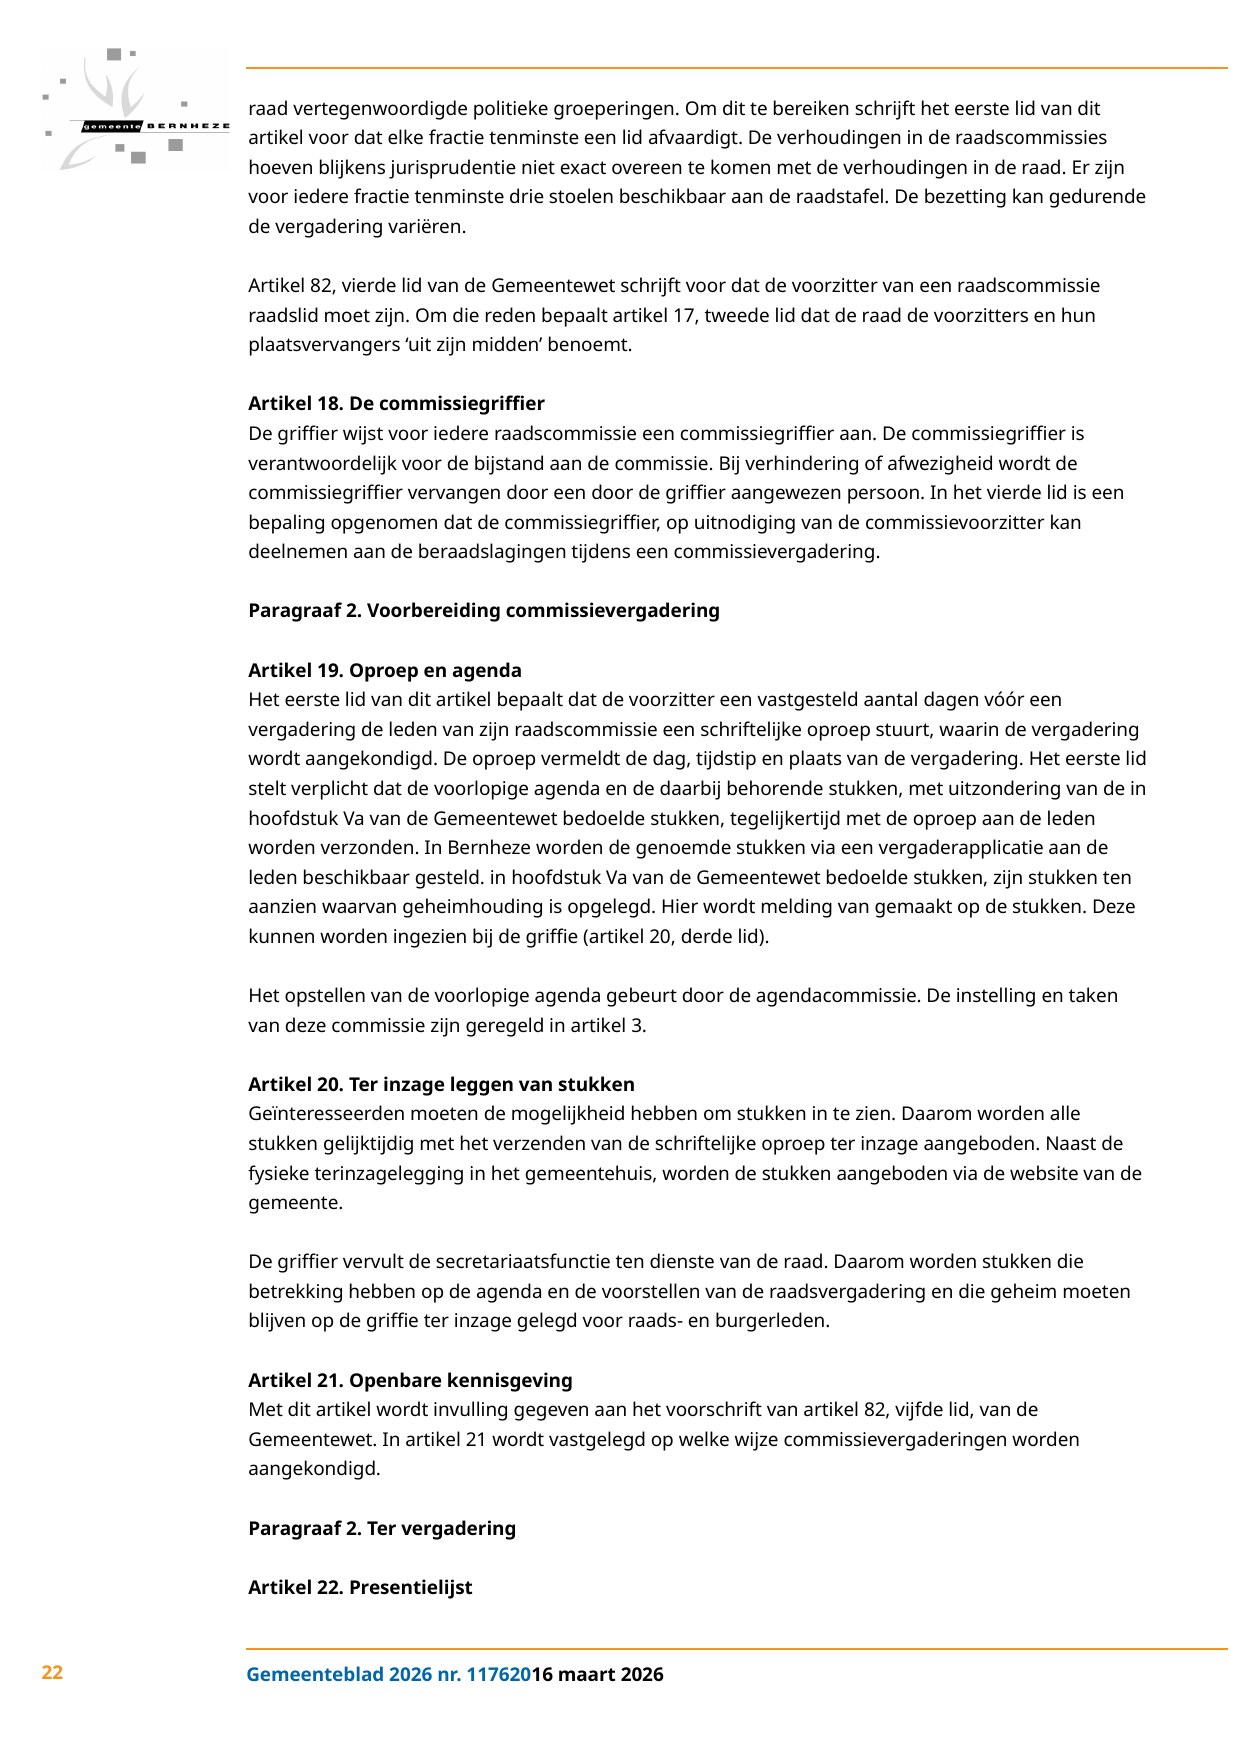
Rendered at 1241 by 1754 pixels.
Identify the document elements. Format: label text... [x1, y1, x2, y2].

text Met dit artikel wordt invulling gegeven aan het voorschrift van artikel 82, vijfde lid, van de Gemeentewet. In artikel 21 wordt vastgelegd op welke wijze commissievergaderingen worden aangekondigd. [248, 1396, 1152, 1481]
text Artikel 18. De commissiegriffier [248, 391, 1152, 416]
text Het eerste lid van dit artikel bepaalt dat de voorzitter een vastgesteld aantal dagen vóór een vergadering de leden van zijn raadscommissie een schriftelijke oproep stuurt, waarin de vergadering wordt aangekondigd. De oproep vermeldt de dag, tijdstip en plaats van de vergadering. Het eerste lid stelt verplicht dat de voorlopige agenda en de daarbij behorende stukken, met uitzondering van de in hoofdstuk Va van de Gemeentewet bedoelde stukken, tegelijkertijd met de oproep aan de leden worden verzonden. In Bernheze worden de genoemde stukken via een vergaderapplicatie aan de leden beschikbaar gesteld. in hoofdstuk Va van de Gemeentewet bedoelde stukken, zijn stukken ten aanzien waarvan geheimhouding is opgelegd. Hier wordt melding van gemaakt op de stukken. Deze kunnen worden ingezien bij de griffie (artikel 20, derde lid). [248, 686, 1152, 949]
text Artikel 82, vierde lid van de Gemeentewet schrijft voor dat de voorzitter van een raadscommissie raadslid moet zijn. Om die reden bepaalt artikel 17, tweede lid dat de raad de voorzitters en hun plaatsvervangers ‘uit zijn midden’ benoemt. [248, 272, 1152, 357]
text Paragraaf 2. Voorbereiding commissievergadering [248, 598, 1152, 623]
text Artikel 22. Presentielijst [248, 1574, 1152, 1600]
text Artikel 20. Ter inzage leggen van stukken [248, 1071, 1152, 1097]
text Artikel 19. Oproep en agenda [248, 657, 1152, 683]
picture [41, 47, 231, 172]
text Geïnteresseerden moeten de mogelijkheid hebben om stukken in te zien. Daarom worden alle stukken gelijktijdig met het verzenden van de schriftelijke oproep ter inzage aangeboden. Naast de fysieke terinzagelegging in het gemeentehuis, worden de stukken aangeboden via de website van de gemeente. [248, 1101, 1152, 1215]
text Artikel 21. Openbare kennisgeving [248, 1367, 1152, 1393]
text De griffier vervult de secretariaatsfunctie ten dienste van de raad. Daarom worden stukken die betrekking hebben op de agenda en de voorstellen van de raadsvergadering en die geheim moeten blijven op de griffie ter inzage gelegd voor raads- en burgerleden. [248, 1248, 1152, 1333]
text Het opstellen van de voorlopige agenda gebeurt door de agendacommissie. De instelling en taken van deze commissie zijn geregeld in artikel 3. [248, 982, 1152, 1038]
text Paragraaf 2. Ter vergadering [248, 1515, 1152, 1541]
text De griffier wijst voor iedere raadscommissie een commissiegriffier aan. De commissiegriffier is verantwoordelijk voor de bijstand aan de commissie. Bij verhindering of afwezigheid wordt de commissiegriffier vervangen door een door de griffier aangewezen persoon. In het vierde lid is een bepaling opgenomen dat de commissiegriffier, op uitnodiging van de commissievoorzitter kan deelnemen aan de beraadslagingen tijdens een commissievergadering. [248, 420, 1152, 564]
text raad vertegenwoordigde politieke groeperingen. Om dit te bereiken schrijft het eerste lid van dit artikel voor dat elke fractie tenminste een lid afvaardigt. De verhoudingen in de raadscommissies hoeven blijkens jurisprudentie niet exact overeen te komen met de verhoudingen in de raad. Er zijn voor iedere fractie tenminste drie stoelen beschikbaar aan de raadstafel. De bezetting kan gedurende de vergadering variëren. [248, 95, 1152, 239]
